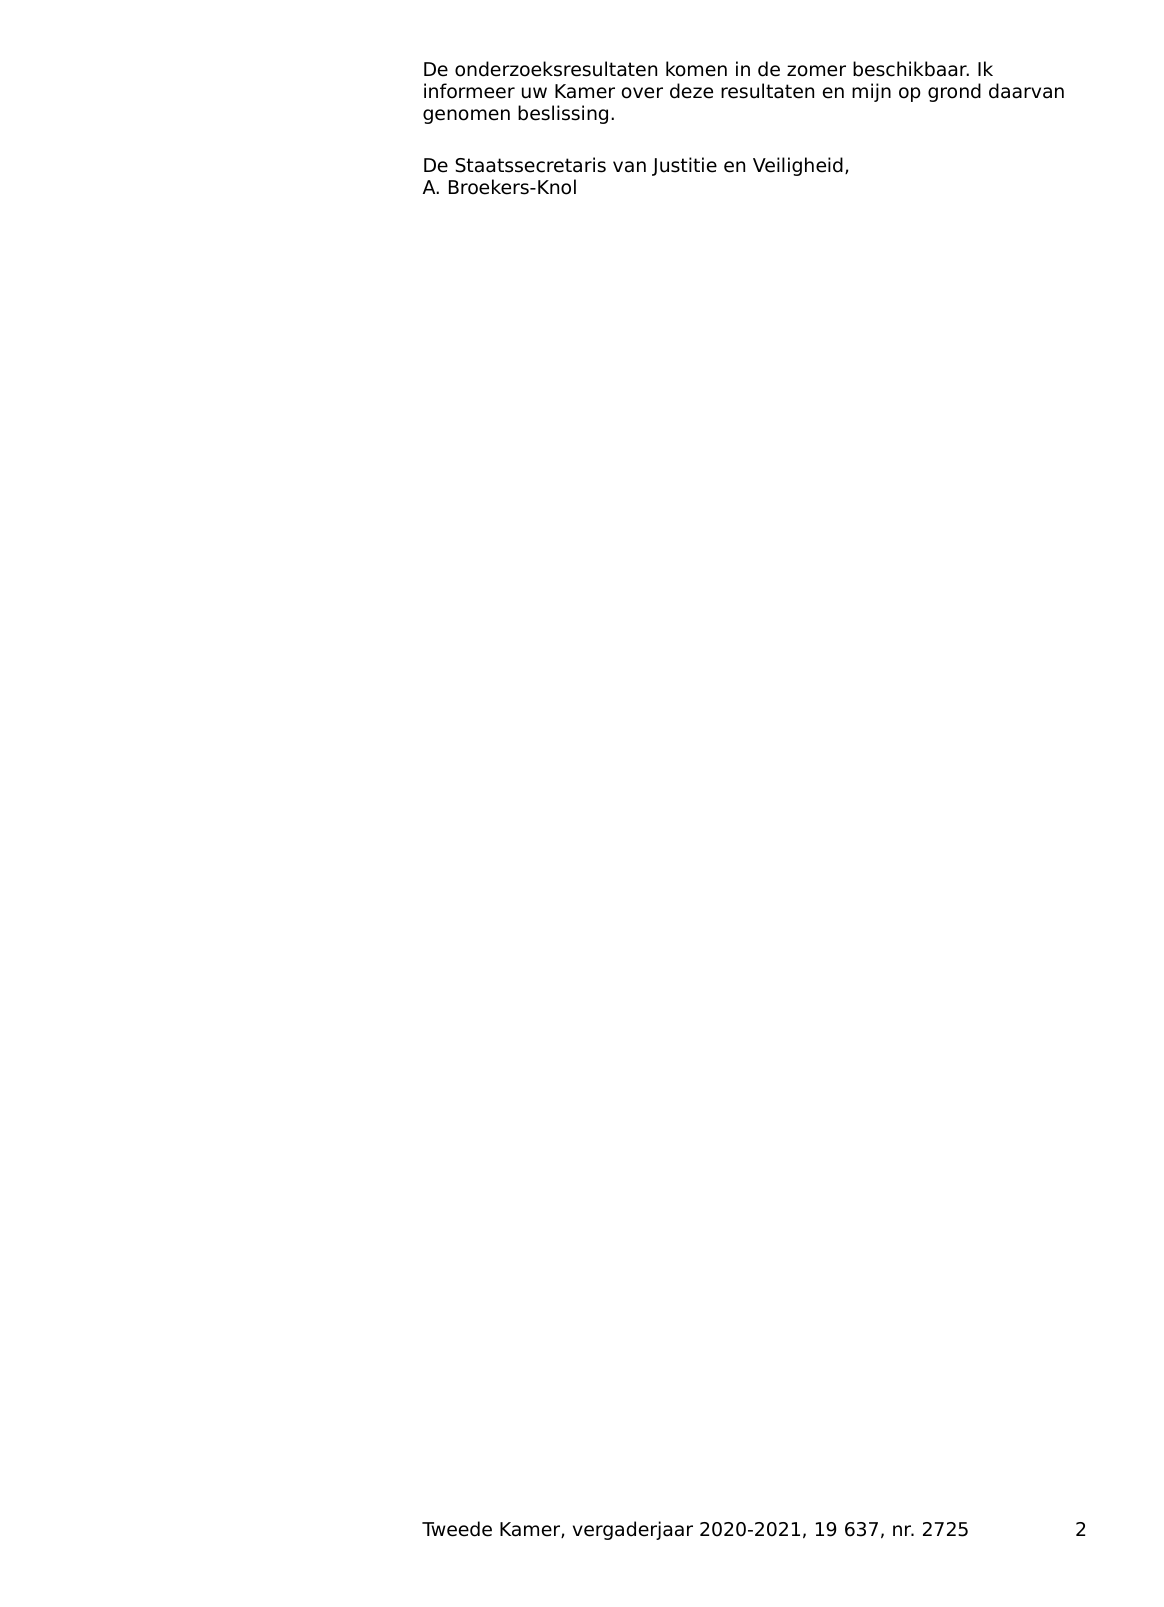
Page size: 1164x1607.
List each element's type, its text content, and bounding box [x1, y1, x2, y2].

text De Staatssecretaris van Justitie en Veiligheid, A. Broekers-Knol [422, 155, 1087, 199]
text De onderzoeksresultaten komen in de zomer beschikbaar. Ik informeer uw Kamer over deze resultaten en mijn op grond daarvan genomen beslissing. [422, 59, 1087, 125]
